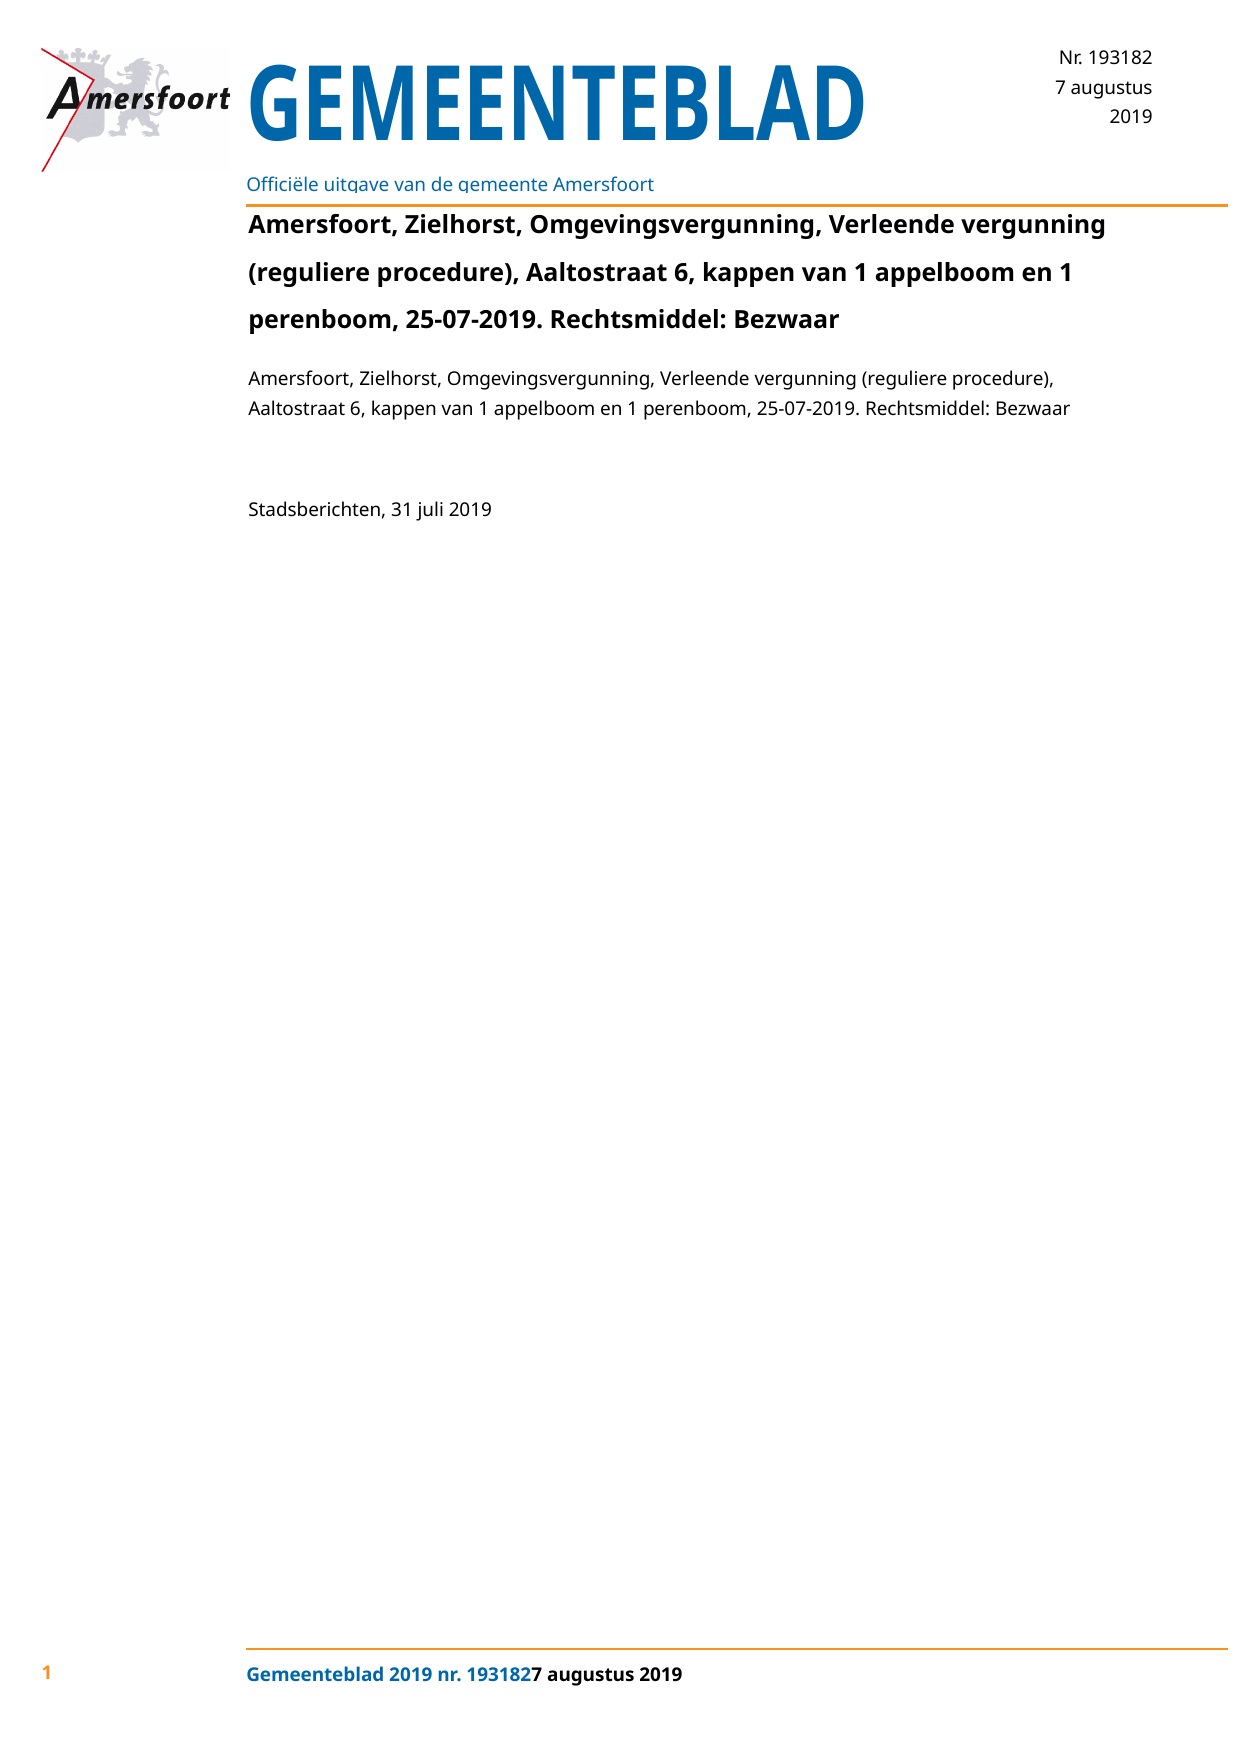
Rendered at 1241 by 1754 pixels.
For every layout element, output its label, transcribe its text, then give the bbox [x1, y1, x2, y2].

text Amersfoort, Zielhorst, Omgevingsvergunning, Verleende vergunning (reguliere procedure), Aaltostraat 6, kappen van 1 appelboom en 1 perenboom, 25-07-2019. Rechtsmiddel: Bezwaar [248, 207, 1152, 336]
text Amersfoort, Zielhorst, Omgevingsvergunning, Verleende vergunning (reguliere procedure), Aaltostraat 6, kappen van 1 appelboom en 1 perenboom, 25-07-2019. Rechtsmiddel: Bezwaar [248, 366, 1152, 421]
picture [41, 47, 231, 172]
text Stadsberichten, 31 juli 2019 [248, 496, 1152, 522]
